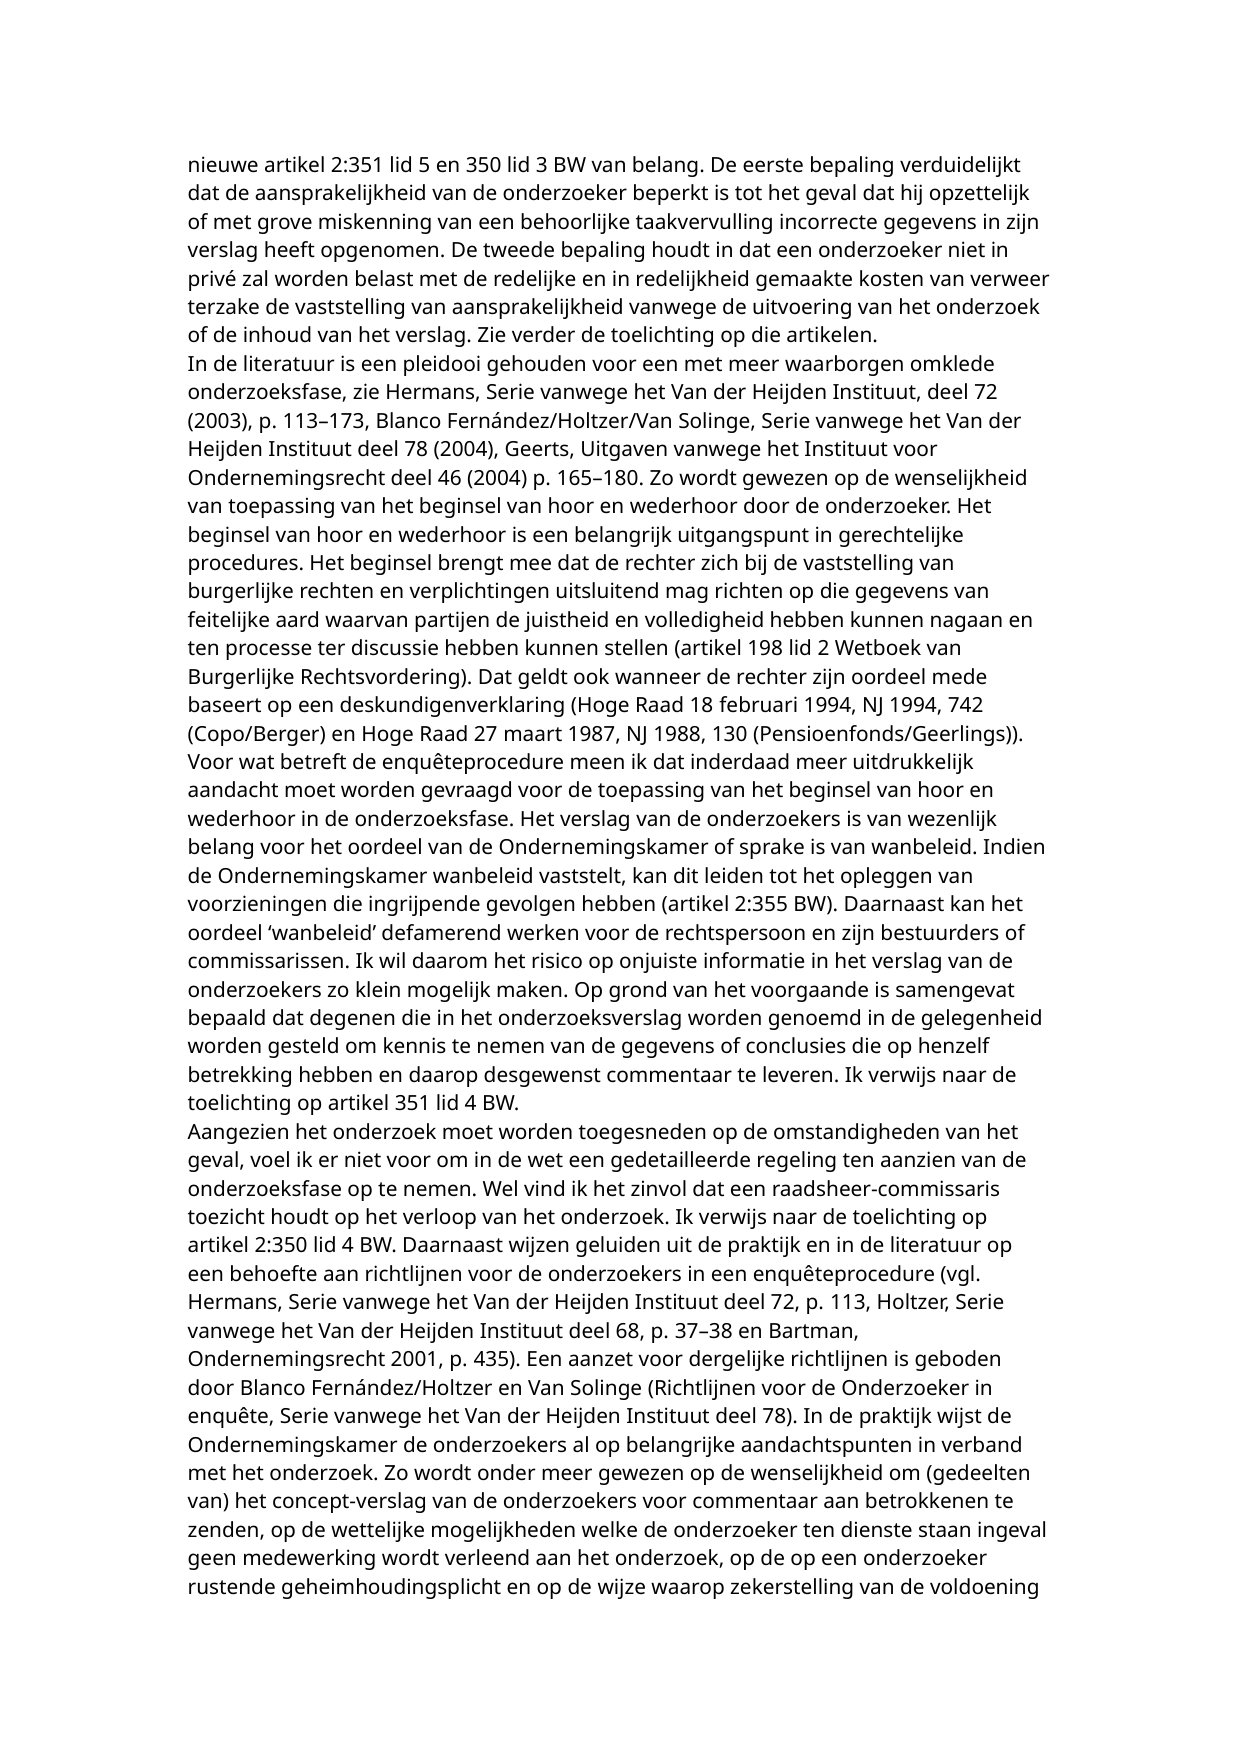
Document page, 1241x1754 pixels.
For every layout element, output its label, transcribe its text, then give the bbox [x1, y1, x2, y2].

text Aangezien het onderzoek moet worden toegesneden op de omstandigheden van het geval, voel ik er niet voor om in de wet een gedetailleerde regeling ten aanzien van de onderzoeksfase op te nemen. Wel vind ik het zinvol dat een raadsheer-commissaris toezicht houdt op het verloop van het onderzoek. Ik verwijs naar de toelichting op artikel 2:350 lid 4 BW. Daarnaast wijzen geluiden uit de praktijk en in de literatuur op een behoefte aan richtlijnen voor de onderzoekers in een enquêteprocedure (vgl. Hermans, Serie vanwege het Van der Heijden Instituut deel 72, p. 113, Holtzer, Serie vanwege het Van der Heijden Instituut deel 68, p. 37–38 en Bartman, Ondernemingsrecht 2001, p. 435). Een aanzet voor dergelijke richtlijnen is geboden door Blanco Fernández/Holtzer en Van Solinge (Richtlijnen voor de Onderzoeker in enquête, Serie vanwege het Van der Heijden Instituut deel 78). In de praktijk wijst de Ondernemingskamer de onderzoekers al op belangrijke aandachtspunten in verband met het onderzoek. Zo wordt onder meer gewezen op de wenselijkheid om (gedeelten van) het concept-verslag van de onderzoekers voor commentaar aan betrokkenen te zenden, op de wettelijke mogelijkheden welke de onderzoeker ten dienste staan ingeval geen medewerking wordt verleend aan het onderzoek, op de op een onderzoeker rustende geheimhoudingsplicht en op de wijze waarop zekerstelling van de voldoening [187, 1117, 1053, 1600]
text Voor wat betreft de enquêteprocedure meen ik dat inderdaad meer uitdrukkelijk aandacht moet worden gevraagd voor de toepassing van het beginsel van hoor en wederhoor in de onderzoeksfase. Het verslag van de onderzoekers is van wezenlijk belang voor het oordeel van de Ondernemingskamer of sprake is van wanbeleid. Indien de Ondernemingskamer wanbeleid vaststelt, kan dit leiden tot het opleggen van voorzieningen die ingrijpende gevolgen hebben (artikel 2:355 BW). Daarnaast kan het oordeel ‘wanbeleid’ defamerend werken voor de rechtspersoon en zijn bestuurders of commissarissen. Ik wil daarom het risico op onjuiste informatie in het verslag van de onderzoekers zo klein mogelijk maken. Op grond van het voorgaande is samengevat bepaald dat degenen die in het onderzoeksverslag worden genoemd in de gelegenheid worden gesteld om kennis te nemen van de gegevens of conclusies die op henzelf betrekking hebben en daarop desgewenst commentaar te leveren. Ik verwijs naar de toelichting op artikel 351 lid 4 BW. [187, 747, 1053, 1117]
text In de literatuur is een pleidooi gehouden voor een met meer waarborgen omklede onderzoeksfase, zie Hermans, Serie vanwege het Van der Heijden Instituut, deel 72 (2003), p. 113–173, Blanco Fernández/Holtzer/Van Solinge, Serie vanwege het Van der Heijden Instituut deel 78 (2004), Geerts, Uitgaven vanwege het Instituut voor Ondernemingsrecht deel 46 (2004) p. 165–180. Zo wordt gewezen op de wenselijkheid van toepassing van het beginsel van hoor en wederhoor door de onderzoeker. Het beginsel van hoor en wederhoor is een belangrijk uitgangspunt in gerechtelijke procedures. Het beginsel brengt mee dat de rechter zich bij de vaststelling van burgerlijke rechten en verplichtingen uitsluitend mag richten op die gegevens van feitelijke aard waarvan partijen de juistheid en volledigheid hebben kunnen nagaan en ten processe ter discussie hebben kunnen stellen (artikel 198 lid 2 Wetboek van Burgerlijke Rechtsvordering). Dat geldt ook wanneer de rechter zijn oordeel mede baseert op een deskundigenverklaring (Hoge Raad 18 februari 1994, NJ 1994, 742 (Copo/Berger) en Hoge Raad 27 maart 1987, NJ 1988, 130 (Pensioenfonds/Geerlings)). [187, 349, 1053, 747]
text nieuwe artikel 2:351 lid 5 en 350 lid 3 BW van belang. De eerste bepaling verduidelijkt dat de aansprakelijkheid van de onderzoeker beperkt is tot het geval dat hij opzettelijk of met grove miskenning van een behoorlijke taakvervulling incorrecte gegevens in zijn verslag heeft opgenomen. De tweede bepaling houdt in dat een onderzoeker niet in privé zal worden belast met de redelijke en in redelijkheid gemaakte kosten van verweer terzake de vaststelling van aansprakelijkheid vanwege de uitvoering van het onderzoek of de inhoud van het verslag. Zie verder de toelichting op die artikelen. [187, 150, 1053, 349]
